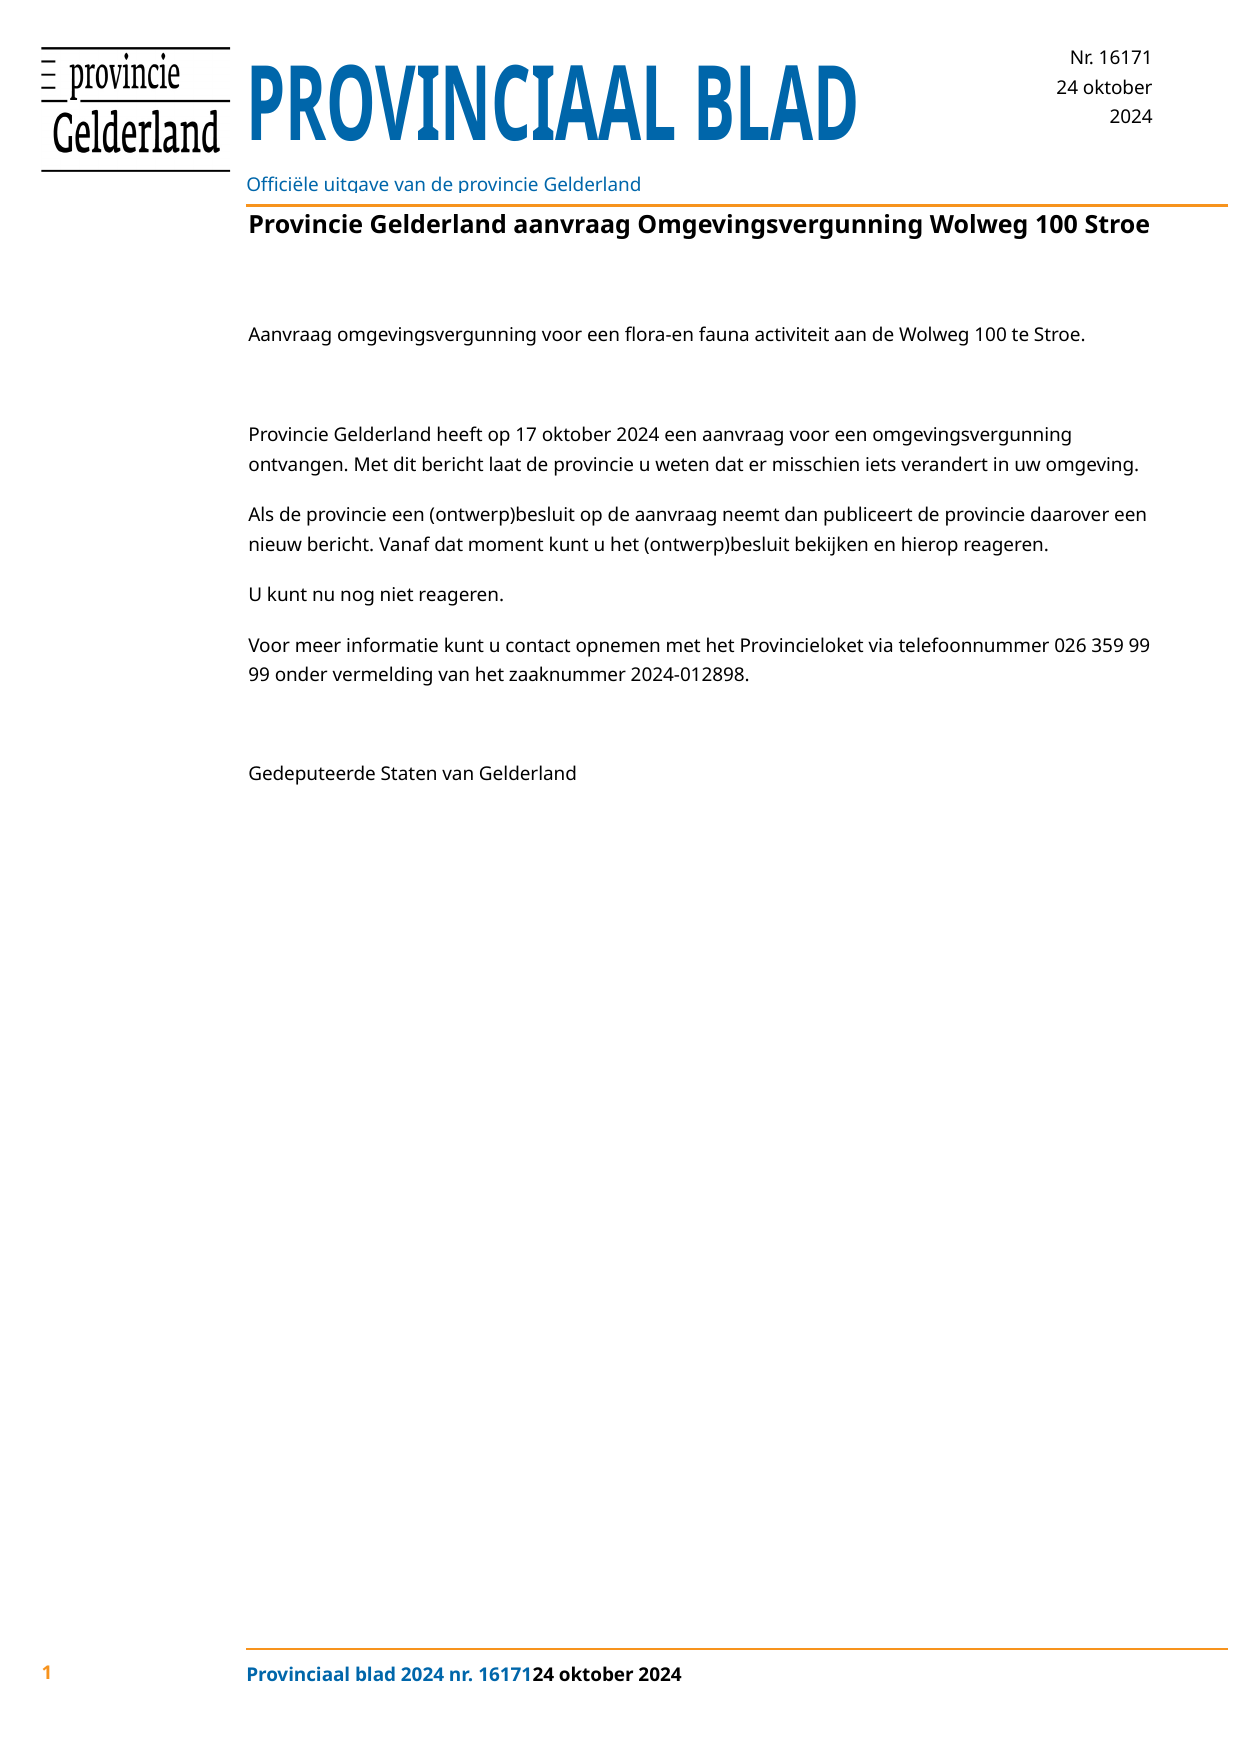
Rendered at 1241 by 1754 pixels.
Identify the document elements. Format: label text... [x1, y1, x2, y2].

text Provincie Gelderland heeft op 17 oktober 2024 een aanvraag voor een omgevingsvergunning ontvangen. Met dit bericht laat de provincie u weten dat er misschien iets verandert in uw omgeving. [248, 422, 1152, 477]
text U kunt nu nog niet reageren. [248, 582, 1152, 607]
text Voor meer informatie kunt u contact opnemen met het Provincieloket via telefoonnummer 026 359 99 99 onder vermelding van het zaaknummer 2024-012898. [248, 632, 1152, 687]
text Provincie Gelderland aanvraag Omgevingsvergunning Wolweg 100 Stroe [248, 207, 1152, 241]
text Gedeputeerde Staten van Gelderland [248, 760, 1152, 786]
picture [41, 47, 231, 172]
text Als de provincie een (ontwerp)besluit op de aanvraag neemt dan publiceert de provincie daarover een nieuw bericht. Vanaf dat moment kunt u het (ontwerp)besluit bekijken en hierop reageren. [248, 502, 1152, 557]
text Aanvraag omgevingsvergunning voor een flora-en fauna activiteit aan de Wolweg 100 te Stroe. [248, 321, 1152, 346]
